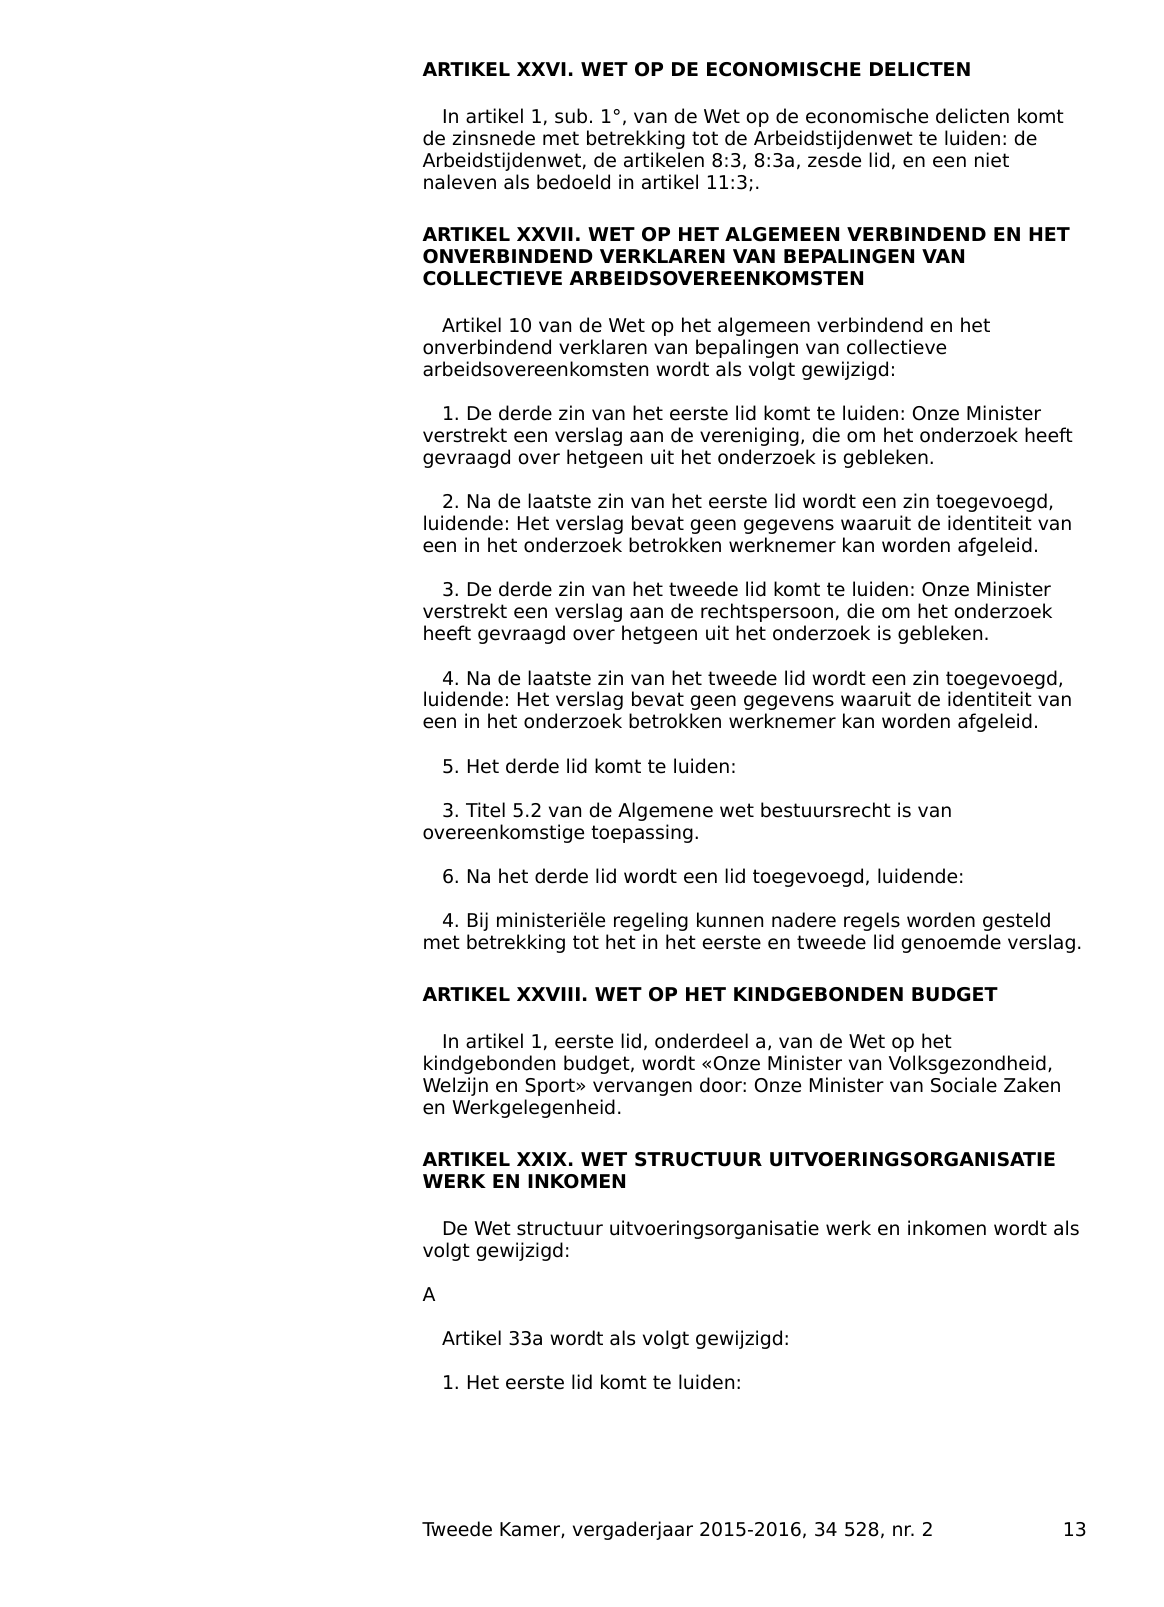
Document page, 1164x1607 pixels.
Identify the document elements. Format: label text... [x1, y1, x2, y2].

subtitle ARTIKEL XXVII. WET OP HET ALGEMEEN VERBINDEND EN HET ONVERBINDEND VERKLAREN VAN BEPALINGEN VAN COLLECTIEVE ARBEIDSOVEREENKOMSTEN [422, 224, 1087, 290]
text In artikel 1, eerste lid, onderdeel a, van de Wet op het kindgebonden budget, wordt «Onze Minister van Volksgezondheid, Welzijn en Sport» vervangen door: Onze Minister van Sociale Zaken en Werkgelegenheid. [422, 1031, 1087, 1119]
text In artikel 1, sub. 1°, van de Wet op de economische delicten komt de zinsnede met betrekking tot de Arbeidstijdenwet te luiden: de Arbeidstijdenwet, de artikelen 8:3, 8:3a, zesde lid, en een niet naleven als bedoeld in artikel 11:3;. [422, 106, 1087, 194]
text Artikel 10 van de Wet op het algemeen verbindend en het onverbindend verklaren van bepalingen van collectieve arbeidsovereenkomsten wordt als volgt gewijzigd: [422, 315, 1087, 381]
text 3. Titel 5.2 van de Algemene wet bestuursrecht is van overeenkomstige toepassing. [422, 800, 1087, 844]
subtitle ARTIKEL XXVI. WET OP DE ECONOMISCHE DELICTEN [422, 59, 1087, 81]
subtitle ARTIKEL XXIX. WET STRUCTUUR UITVOERINGSORGANISATIE WERK EN INKOMEN [422, 1149, 1087, 1193]
text 1. De derde zin van het eerste lid komt te luiden: Onze Minister verstrekt een verslag aan de vereniging, die om het onderzoek heeft gevraagd over hetgeen uit het onderzoek is gebleken. [422, 403, 1087, 469]
text Artikel 33a wordt als volgt gewijzigd: [422, 1328, 1087, 1350]
text 2. Na de laatste zin van het eerste lid wordt een zin toegevoegd, luidende: Het verslag bevat geen gegevens waaruit de identiteit van een in het onderzoek betrokken werknemer kan worden afgeleid. [422, 491, 1087, 557]
text 5. Het derde lid komt te luiden: [422, 756, 1087, 777]
subtitle ARTIKEL XXVIII. WET OP HET KINDGEBONDEN BUDGET [422, 984, 1087, 1006]
text 1. Het eerste lid komt te luiden: [422, 1372, 1087, 1394]
text A [422, 1284, 1087, 1306]
text 4. Bij ministeriële regeling kunnen nadere regels worden gesteld met betrekking tot het in het eerste en tweede lid genoemde verslag. [422, 910, 1087, 954]
text De Wet structuur uitvoeringsorganisatie werk en inkomen wordt als volgt gewijzigd: [422, 1218, 1087, 1262]
text 6. Na het derde lid wordt een lid toegevoegd, luidende: [422, 866, 1087, 888]
text 3. De derde zin van het tweede lid komt te luiden: Onze Minister verstrekt een verslag aan de rechtspersoon, die om het onderzoek heeft gevraagd over hetgeen uit het onderzoek is gebleken. [422, 579, 1087, 645]
text 4. Na de laatste zin van het tweede lid wordt een zin toegevoegd, luidende: Het verslag bevat geen gegevens waaruit de identiteit van een in het onderzoek betrokken werknemer kan worden afgeleid. [422, 667, 1087, 733]
